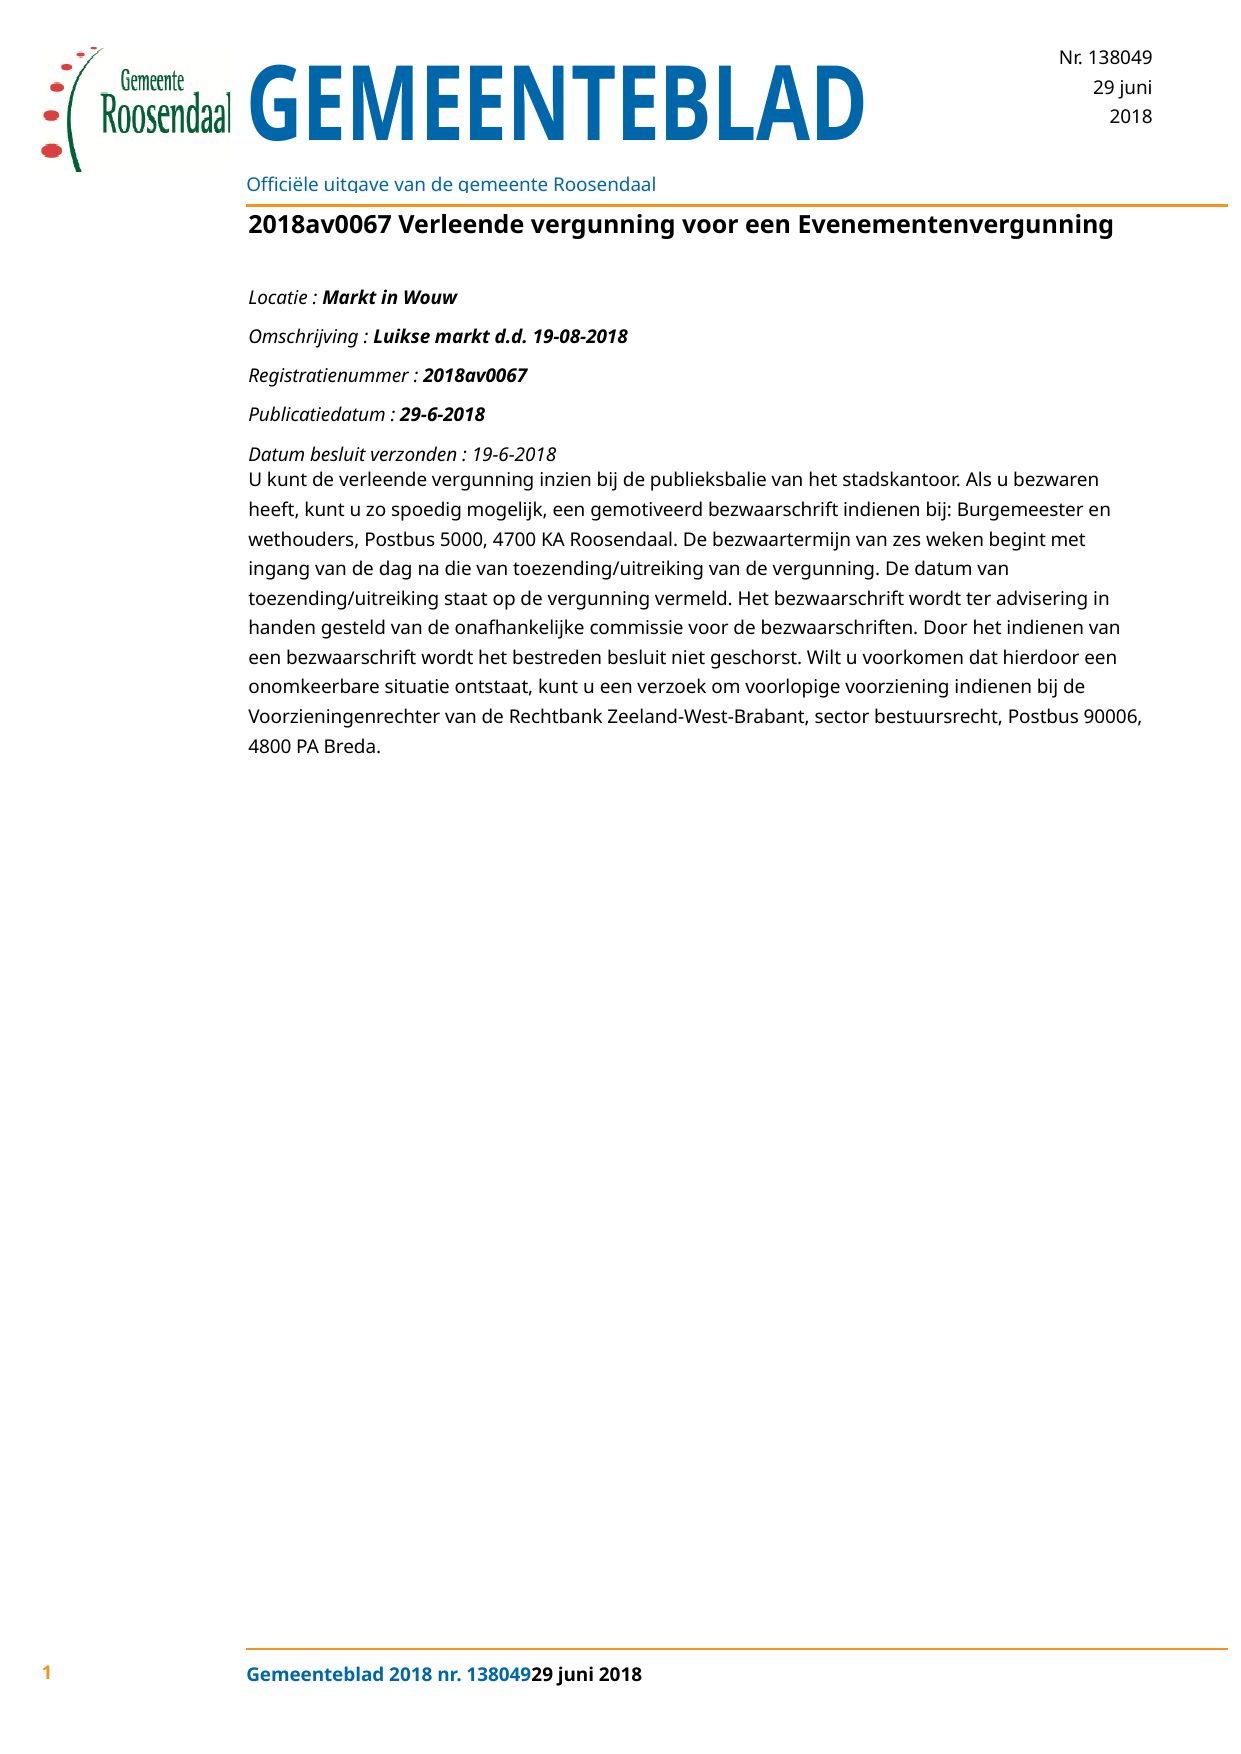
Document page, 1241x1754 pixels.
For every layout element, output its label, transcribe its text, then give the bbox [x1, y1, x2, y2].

text Registratienummer : 2018av0067 [248, 362, 1152, 388]
text Locatie : Markt in Wouw [248, 284, 1152, 309]
text U kunt de verleende vergunning inzien bij de publieksbalie van het stadskantoor. Als u bezwaren heeft, kunt u zo spoedig mogelijk, een gemotiveerd bezwaarschrift indienen bij: Burgemeester en wethouders, Postbus 5000, 4700 KA Roosendaal. De bezwaartermijn van zes weken begint met ingang van de dag na die van toezending/uitreiking van de vergunning. De datum van toezending/uitreiking staat op de vergunning vermeld. Het bezwaarschrift wordt ter advisering in handen gesteld van de onafhankelijke commissie voor de bezwaarschriften. Door het indienen van een bezwaarschrift wordt het bestreden besluit niet geschorst. Wilt u voorkomen dat hierdoor een onomkeerbare situatie ontstaat, kunt u een verzoek om voorlopige voorziening indienen bij de Voorzieningenrechter van de Rechtbank Zeeland-West-Brabant, sector bestuursrecht, Postbus 90006, 4800 PA Breda. [248, 467, 1152, 759]
picture [41, 47, 231, 172]
text Datum besluit verzonden : 19-6-2018 [248, 441, 1152, 467]
text 2018av0067 Verleende vergunning voor een Evenementenvergunning [248, 207, 1152, 241]
text Omschrijving : Luikse markt d.d. 19-08-2018 [248, 323, 1152, 349]
text Publicatiedatum : 29-6-2018 [248, 402, 1152, 427]
